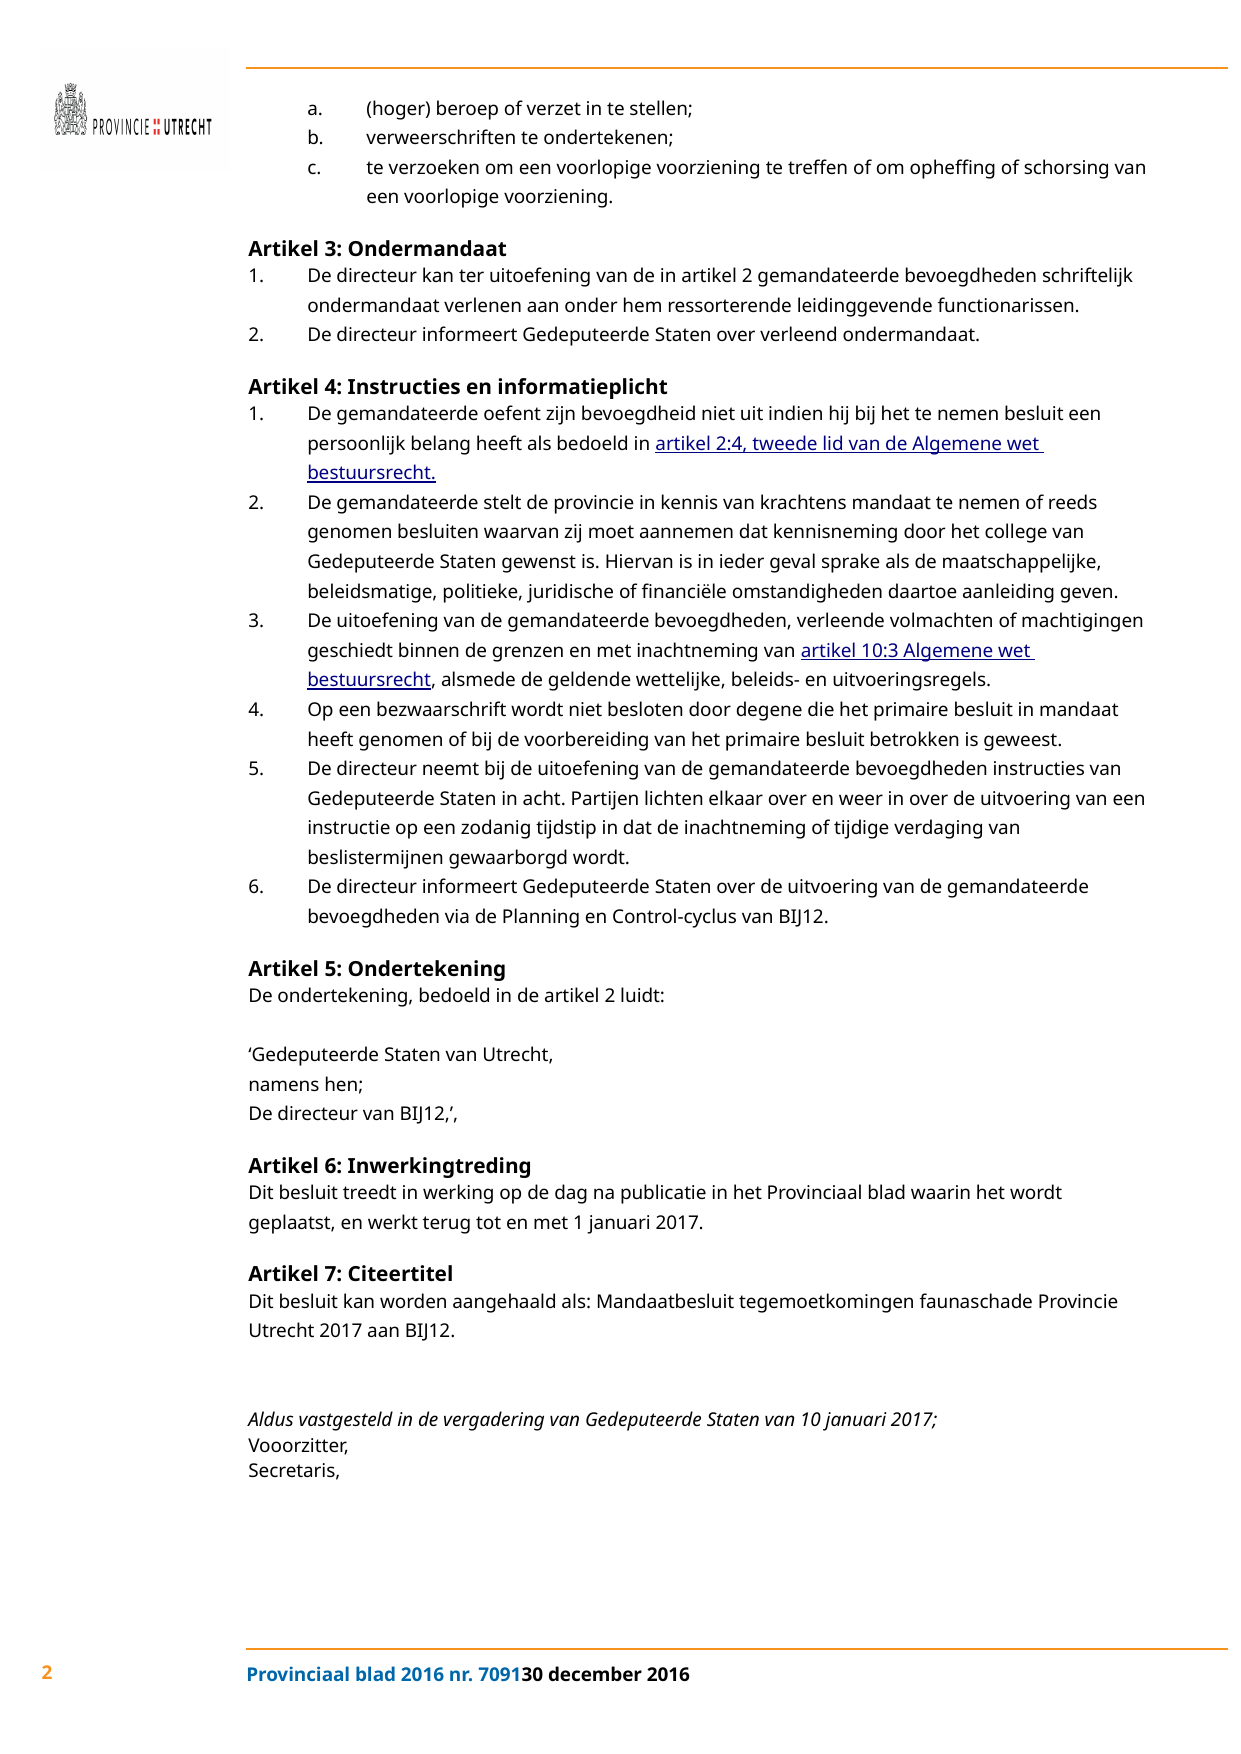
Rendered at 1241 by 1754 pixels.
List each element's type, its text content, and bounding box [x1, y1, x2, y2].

text Artikel 3: Ondermandaat [248, 234, 1152, 262]
text Artikel 4: Instructies en informatieplicht [248, 372, 1152, 400]
picture [41, 47, 231, 172]
text De directeur van BIJ12,’, [248, 1101, 1152, 1126]
list Op een bezwaarschrift wordt niet besloten door degene die het primaire besluit in mandaat heeft genomen of bij de voorbereiding van het primaire besluit betrokken is geweest. [248, 696, 1152, 752]
text De ondertekening, bedoeld in de artikel 2 luidt: [248, 982, 1152, 1008]
list De gemandateerde stelt de provincie in kennis van krachtens mandaat te nemen of reeds genomen besluiten waarvan zij moet aannemen dat kennisneming door het college van Gedeputeerde Staten gewenst is. Hiervan is in ieder geval sprake als de maatschappelijke, beleidsmatige, politieke, juridische of financiële omstandigheden daartoe aanleiding geven. [248, 489, 1152, 604]
text ‘Gedeputeerde Staten van Utrecht, [248, 1041, 1152, 1067]
list De uitoefening van de gemandateerde bevoegdheden, verleende volmachten of machtigingen geschiedt binnen de grenzen en met inachtneming van artikel 10:3 Algemene wet bestuursrecht, alsmede de geldende wettelijke, beleids- en uitvoeringsregels. [248, 607, 1152, 692]
list te verzoeken om een voorlopige voorziening te treffen of om opheffing of schorsing van een voorlopige voorziening. [307, 154, 1152, 209]
list De directeur kan ter uitoefening van de in artikel 2 gemandateerde bevoegdheden schriftelijk ondermandaat verlenen aan onder hem ressorterende leidinggevende functionarissen. [248, 262, 1152, 318]
list De directeur informeert Gedeputeerde Staten over verleend ondermandaat. [248, 322, 1152, 347]
text Aldus vastgesteld in de vergadering van Gedeputeerde Staten van 10 januari 2017; [248, 1406, 1152, 1432]
text Dit besluit treedt in werking op de dag na publicatie in het Provinciaal blad waarin het wordt geplaatst, en werkt terug tot en met 1 januari 2017. [248, 1179, 1152, 1235]
list verweerschriften te ondertekenen; [307, 124, 1152, 150]
text Secretaris, [248, 1458, 1152, 1483]
text Vooorzitter, [248, 1432, 1152, 1458]
list De gemandateerde oefent zijn bevoegdheid niet uit indien hij bij het te nemen besluit een persoonlijk belang heeft als bedoeld in artikel 2:4, tweede lid van de Algemene wet bestuursrecht. [248, 400, 1152, 485]
text Artikel 7: Citeertitel [248, 1259, 1152, 1288]
text Artikel 5: Ondertekening [248, 954, 1152, 982]
text Dit besluit kan worden aangehaald als: Mandaatbesluit tegemoetkomingen faunaschade Provincie Utrecht 2017 aan BIJ12. [248, 1288, 1152, 1343]
text Artikel 6: Inwerkingtreding [248, 1151, 1152, 1179]
list De directeur informeert Gedeputeerde Staten over de uitvoering van de gemandateerde bevoegdheden via de Planning en Control-cyclus van BIJ12. [248, 874, 1152, 929]
list (hoger) beroep of verzet in te stellen; [307, 95, 1152, 121]
list De directeur neemt bij de uitoefening van de gemandateerde bevoegdheden instructies van Gedeputeerde Staten in acht. Partijen lichten elkaar over en weer in over de uitvoering van een instructie op een zodanig tijdstip in dat de inachtneming of tijdige verdaging van beslistermijnen gewaarborgd wordt. [248, 755, 1152, 870]
text namens hen; [248, 1071, 1152, 1097]
